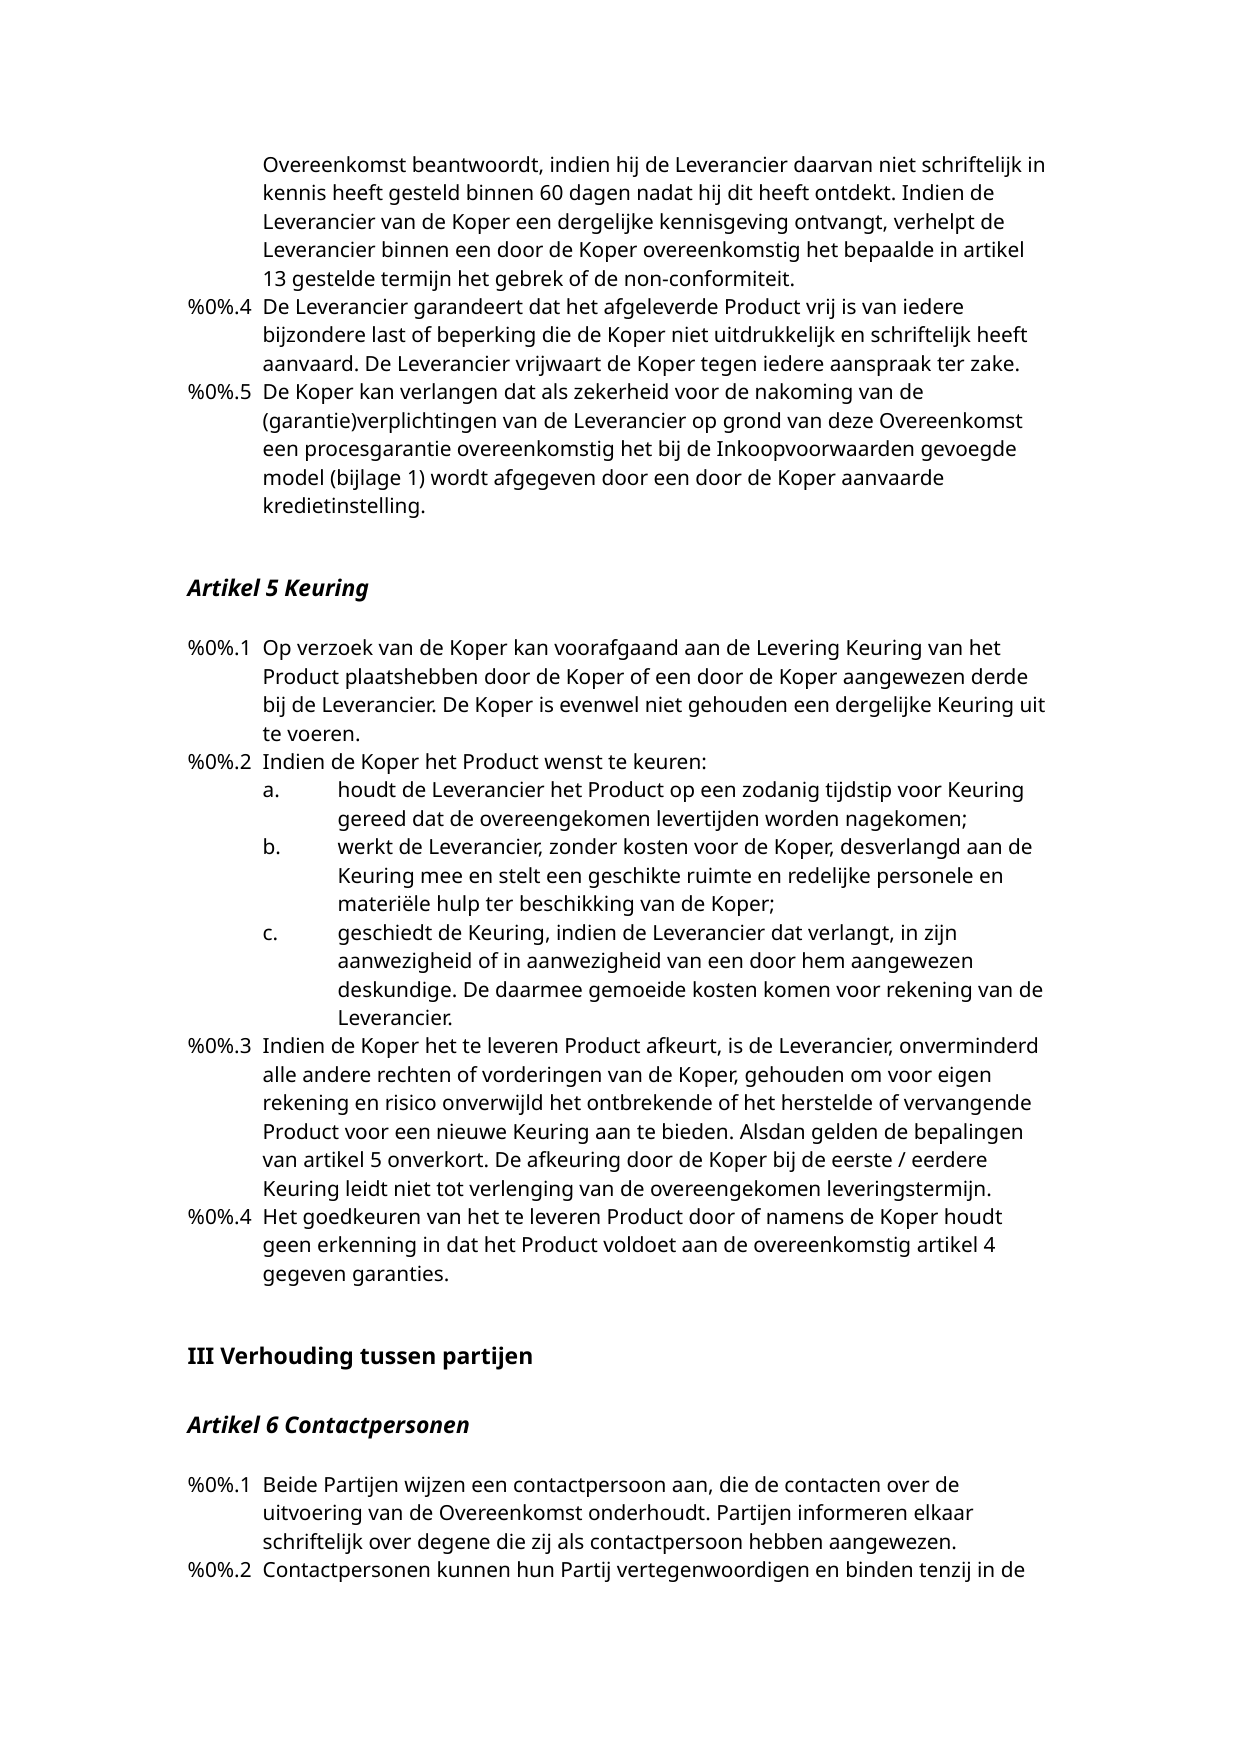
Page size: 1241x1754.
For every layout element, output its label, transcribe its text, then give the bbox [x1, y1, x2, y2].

list Beide Partijen wijzen een contactpersoon aan, die de contacten over de uitvoering van de Overeenkomst onderhoudt. Partijen informeren elkaar schriftelijk over degene die zij als contactpersoon hebben aangewezen. [187, 1470, 1053, 1555]
list De Leverancier garandeert dat het afgeleverde Product vrij is van iedere bijzondere last of beperking die de Koper niet uitdrukkelijk en schriftelijk heeft aanvaard. De Leverancier vrijwaart de Koper tegen iedere aanspraak ter zake. [187, 292, 1053, 377]
list werkt de Leverancier, zonder kosten voor de Koper, desverlangd aan de Keuring mee en stelt een geschikte ruimte en redelijke personele en materiële hulp ter beschikking van de Koper; [262, 832, 1053, 918]
list houdt de Leverancier het Product op een zodanig tijdstip voor Keuring gereed dat de overeengekomen levertijden worden nagekomen; [262, 776, 1053, 832]
list Indien de Koper het Product wenst te keuren: [187, 747, 1053, 776]
list Overeenkomst beantwoordt, indien hij de Leverancier daarvan niet schriftelijk in kennis heeft gesteld binnen 60 dagen nadat hij dit heeft ontdekt. Indien de Leverancier van de Koper een dergelijke kennisgeving ontvangt, verhelpt de Leverancier binnen een door de Koper overeenkomstig het bepaalde in artikel 13 gestelde termijn het gebrek of de non-conformiteit. [187, 150, 1053, 292]
list De Koper kan verlangen dat als zekerheid voor de nakoming van de (garantie)verplichtingen van de Leverancier op grond van deze Overeenkomst een procesgarantie overeenkomstig het bij de Inkoopvoorwaarden gevoegde model (bijlage 1) wordt afgegeven door een door de Koper aanvaarde kredietinstelling. [187, 377, 1053, 520]
list geschiedt de Keuring, indien de Leverancier dat verlangt, in zijn aanwezigheid of in aanwezigheid van een door hem aangewezen deskundige. De daarmee gemoeide kosten komen voor rekening van de Leverancier. [262, 918, 1053, 1032]
list Het goedkeuren van het te leveren Product door of namens de Koper houdt geen erkenning in dat het Product voldoet aan de overeenkomstig artikel 4 gegeven garanties. [187, 1202, 1053, 1287]
list Indien de Koper het te leveren Product afkeurt, is de Leverancier, onverminderd alle andere rechten of vorderingen van de Koper, gehouden om voor eigen rekening en risico onverwijld het ontbrekende of het herstelde of vervangende Product voor een nieuwe Keuring aan te bieden. Alsdan gelden de bepalingen van artikel 5 onverkort. De afkeuring door de Koper bij de eerste / eerdere Keuring leidt niet tot verlenging van de overeengekomen leveringstermijn. [187, 1032, 1053, 1202]
list Contactpersonen kunnen hun Partij vertegenwoordigen en binden tenzij in de [187, 1555, 1053, 1584]
subtitle Artikel 5 Keuring [187, 572, 1053, 603]
subtitle III Verhouding tussen partijen [187, 1340, 1053, 1371]
subtitle Artikel 6 Contactpersonen [187, 1409, 1053, 1440]
list Op verzoek van de Koper kan voorafgaand aan de Levering Keuring van het Product plaatshebben door de Koper of een door de Koper aangewezen derde bij de Leverancier. De Koper is evenwel niet gehouden een dergelijke Keuring uit te voeren. [187, 633, 1053, 747]
